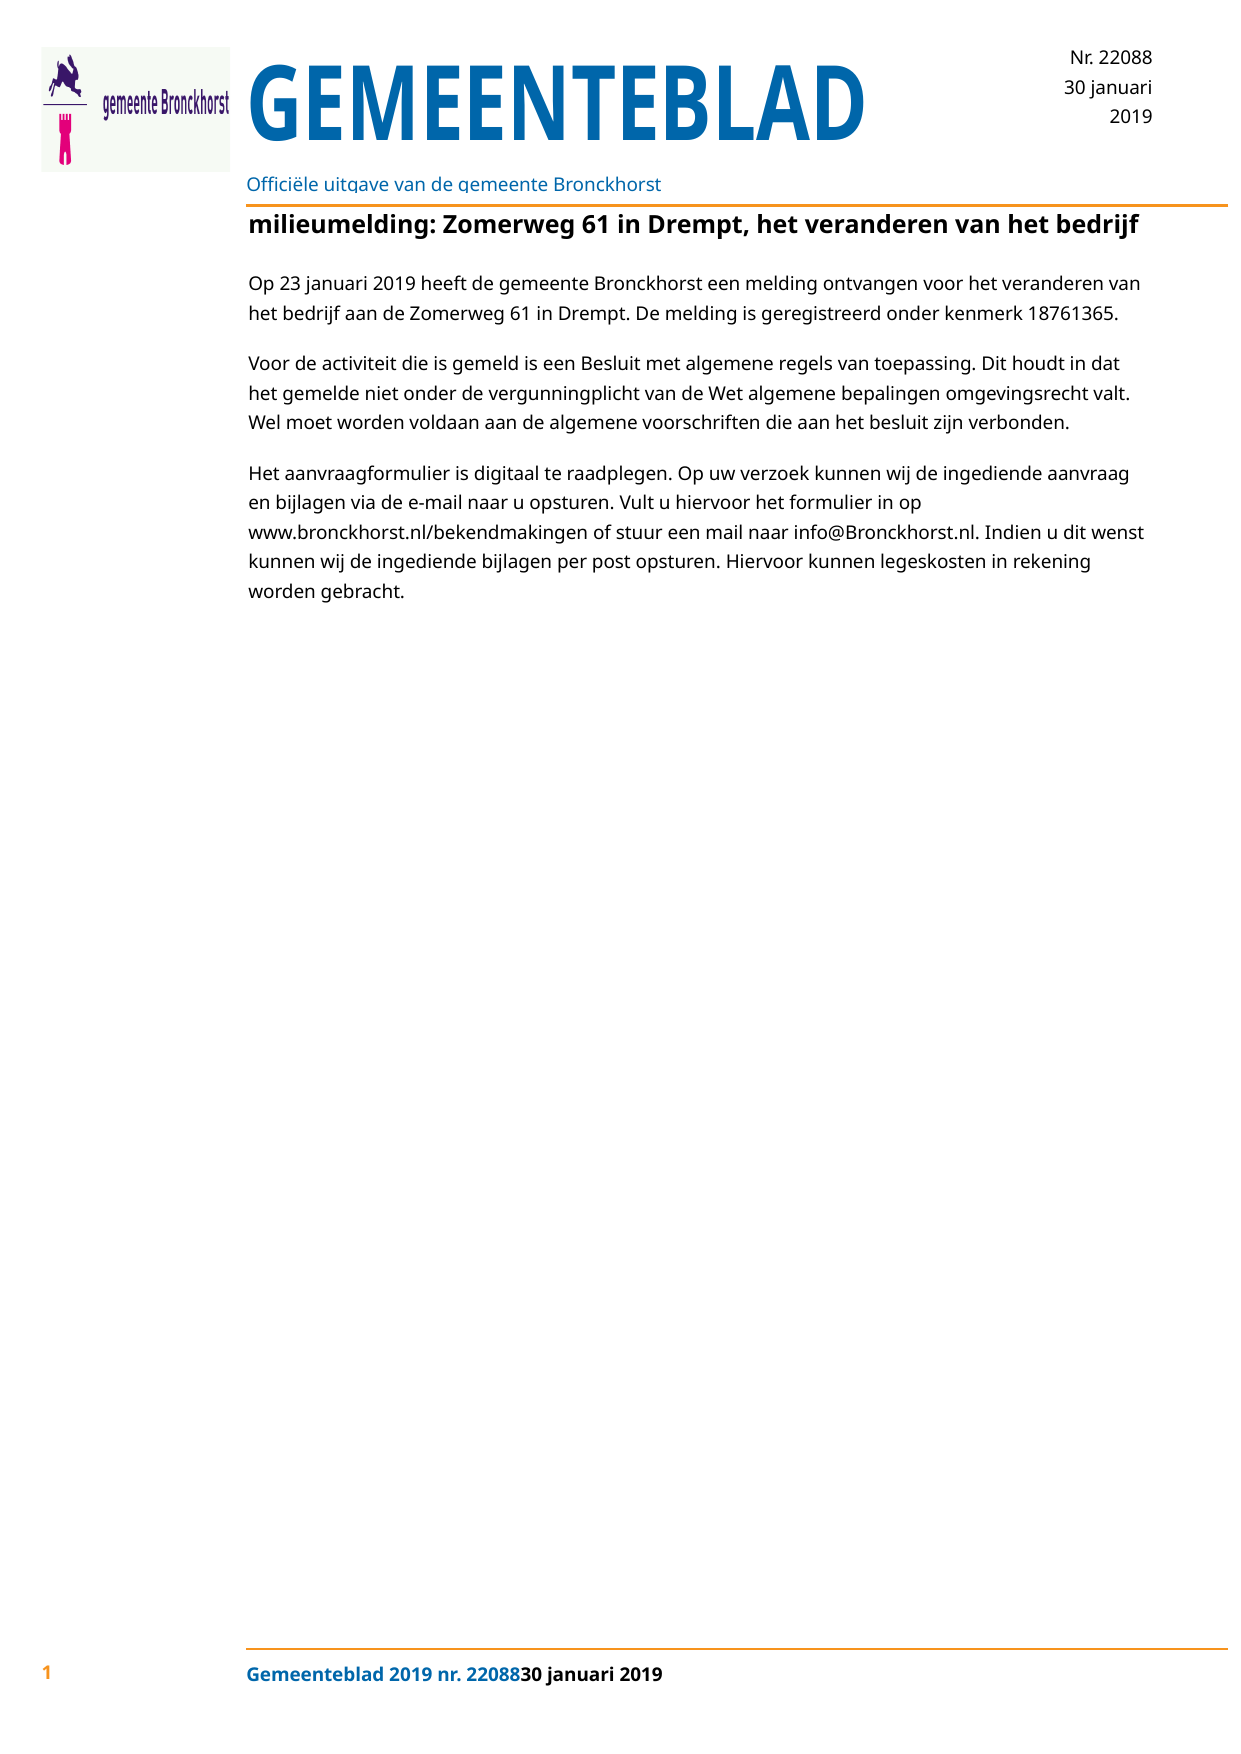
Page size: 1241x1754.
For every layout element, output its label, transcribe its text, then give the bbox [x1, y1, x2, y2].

text Voor de activiteit die is gemeld is een Besluit met algemene regels van toepassing. Dit houdt in dat het gemelde niet onder de vergunningplicht van de Wet algemene bepalingen omgevingsrecht valt. Wel moet worden voldaan aan de algemene voorschriften die aan het besluit zijn verbonden. [248, 350, 1152, 435]
picture [41, 47, 231, 172]
text Op 23 januari 2019 heeft de gemeente Bronckhorst een melding ontvangen voor het veranderen van het bedrijf aan de Zomerweg 61 in Drempt. De melding is geregistreerd onder kenmerk 18761365. [248, 270, 1152, 326]
text milieumelding: Zomerweg 61 in Drempt, het veranderen van het bedrijf [248, 207, 1152, 241]
text Het aanvraagformulier is digitaal te raadplegen. Op uw verzoek kunnen wij de ingediende aanvraag en bijlagen via de e-mail naar u opsturen. Vult u hiervoor het formulier in op www.bronckhorst.nl/bekendmakingen of stuur een mail naar info@Bronckhorst.nl. Indien u dit wenst kunnen wij de ingediende bijlagen per post opsturen. Hiervoor kunnen legeskosten in rekening worden gebracht. [248, 460, 1152, 604]
